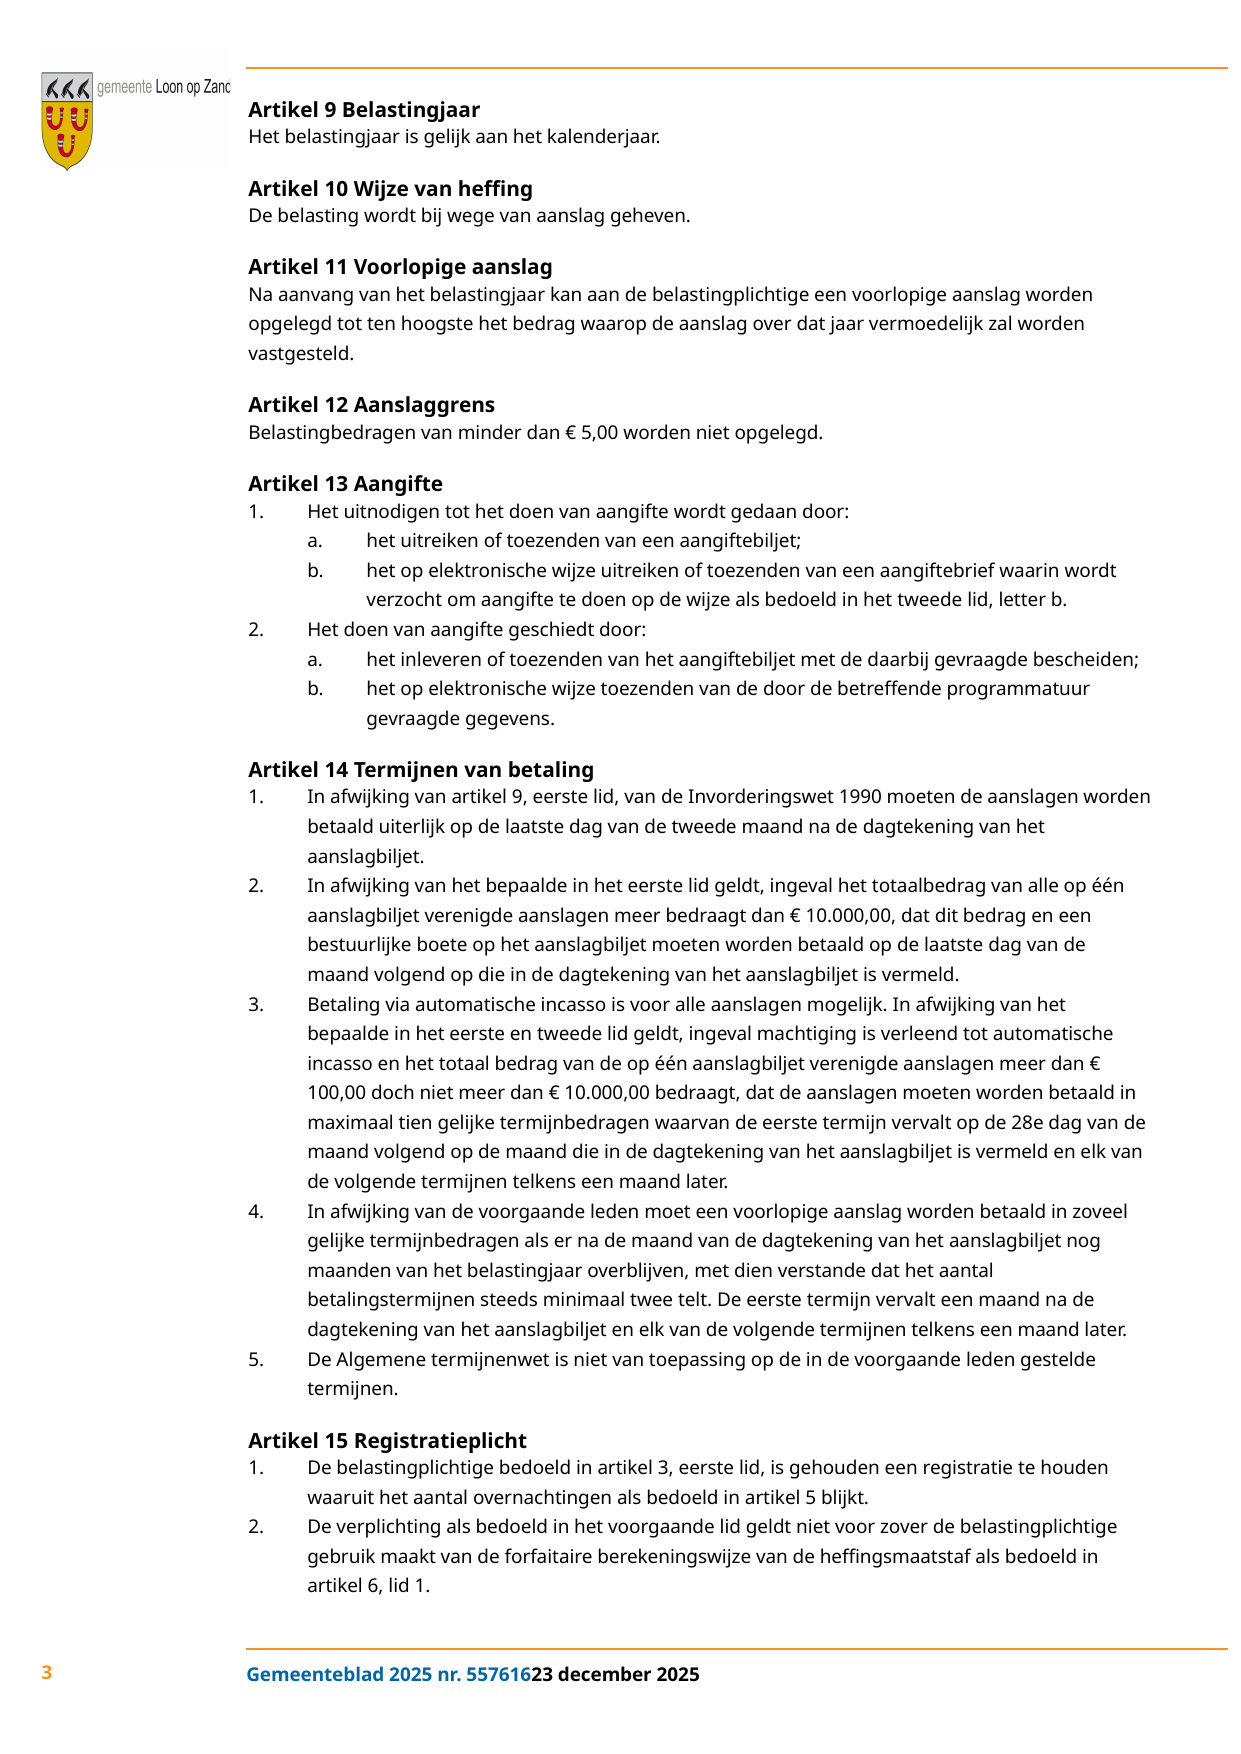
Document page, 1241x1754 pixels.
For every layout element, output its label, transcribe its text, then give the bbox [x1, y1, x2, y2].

text Na aanvang van het belastingjaar kan aan de belastingplichtige een voorlopige aanslag worden opgelegd tot ten hoogste het bedrag waarop de aanslag over dat jaar vermoedelijk zal worden vastgesteld. [248, 281, 1152, 366]
list het op elektronische wijze uitreiken of toezenden van een aangiftebrief waarin wordt verzocht om aangifte te doen op de wijze als bedoeld in het tweede lid, letter b. [307, 557, 1152, 612]
text De belasting wordt bij wege van aanslag geheven. [248, 202, 1152, 228]
list het uitreiken of toezenden van een aangiftebiljet; [307, 527, 1152, 553]
text Artikel 13 Aangifte [248, 469, 1152, 498]
text Artikel 11 Voorlopige aanslag [248, 252, 1152, 281]
text Artikel 15 Registratieplicht [248, 1426, 1152, 1454]
list De Algemene termijnenwet is niet van toepassing op de in de voorgaande leden gestelde termijnen. [248, 1346, 1152, 1401]
text Artikel 10 Wijze van heffing [248, 174, 1152, 202]
list In afwijking van artikel 9, eerste lid, van de Invorderingswet 1990 moeten de aanslagen worden betaald uiterlijk op de laatste dag van de tweede maand na de dagtekening van het aanslagbiljet. [248, 784, 1152, 869]
text Artikel 14 Termijnen van betaling [248, 755, 1152, 784]
list het op elektronische wijze toezenden van de door de betreffende programmatuur gevraagde gegevens. [307, 675, 1152, 731]
text Artikel 12 Aanslaggrens [248, 391, 1152, 419]
list het inleveren of toezenden van het aangiftebiljet met de daarbij gevraagde bescheiden; [307, 646, 1152, 671]
list De verplichting als bedoeld in het voorgaande lid geldt niet voor zover de belastingplichtige gebruik maakt van de forfaitaire berekeningswijze van de heffingsmaatstaf als bedoeld in artikel 6, lid 1. [248, 1513, 1152, 1598]
list Het uitnodigen tot het doen van aangifte wordt gedaan door: [248, 498, 1152, 523]
text Artikel 9 Belastingjaar [248, 95, 1152, 123]
list Betaling via automatische incasso is voor alle aanslagen mogelijk. In afwijking van het bepaalde in het eerste en tweede lid geldt, ingeval machtiging is verleend tot automatische incasso en het totaal bedrag van de op één aanslagbiljet verenigde aanslagen meer dan € 100,00 doch niet meer dan € 10.000,00 bedraagt, dat de aanslagen moeten worden betaald in maximaal tien gelijke termijnbedragen waarvan de eerste termijn vervalt op de 28e dag van de maand volgend op de maand die in de dagtekening van het aanslagbiljet is vermeld en elk van de volgende termijnen telkens een maand later. [248, 991, 1152, 1194]
list De belastingplichtige bedoeld in artikel 3, eerste lid, is gehouden een registratie te houden waaruit het aantal overnachtingen als bedoeld in artikel 5 blijkt. [248, 1454, 1152, 1509]
picture [41, 47, 231, 172]
list In afwijking van de voorgaande leden moet een voorlopige aanslag worden betaald in zoveel gelijke termijnbedragen als er na de maand van de dagtekening van het aanslagbiljet nog maanden van het belastingjaar overblijven, met dien verstande dat het aantal betalingstermijnen steeds minimaal twee telt. De eerste termijn vervalt een maand na de dagtekening van het aanslagbiljet en elk van de volgende termijnen telkens een maand later. [248, 1198, 1152, 1342]
list In afwijking van het bepaalde in het eerste lid geldt, ingeval het totaalbedrag van alle op één aanslagbiljet verenigde aanslagen meer bedraagt dan € 10.000,00, dat dit bedrag en een bestuurlijke boete op het aanslagbiljet moeten worden betaald op de laatste dag van de maand volgend op die in de dagtekening van het aanslagbiljet is vermeld. [248, 872, 1152, 987]
list Het doen van aangifte geschiedt door: [248, 616, 1152, 642]
text Belastingbedragen van minder dan € 5,00 worden niet opgelegd. [248, 419, 1152, 445]
text Het belastingjaar is gelijk aan het kalenderjaar. [248, 123, 1152, 149]
